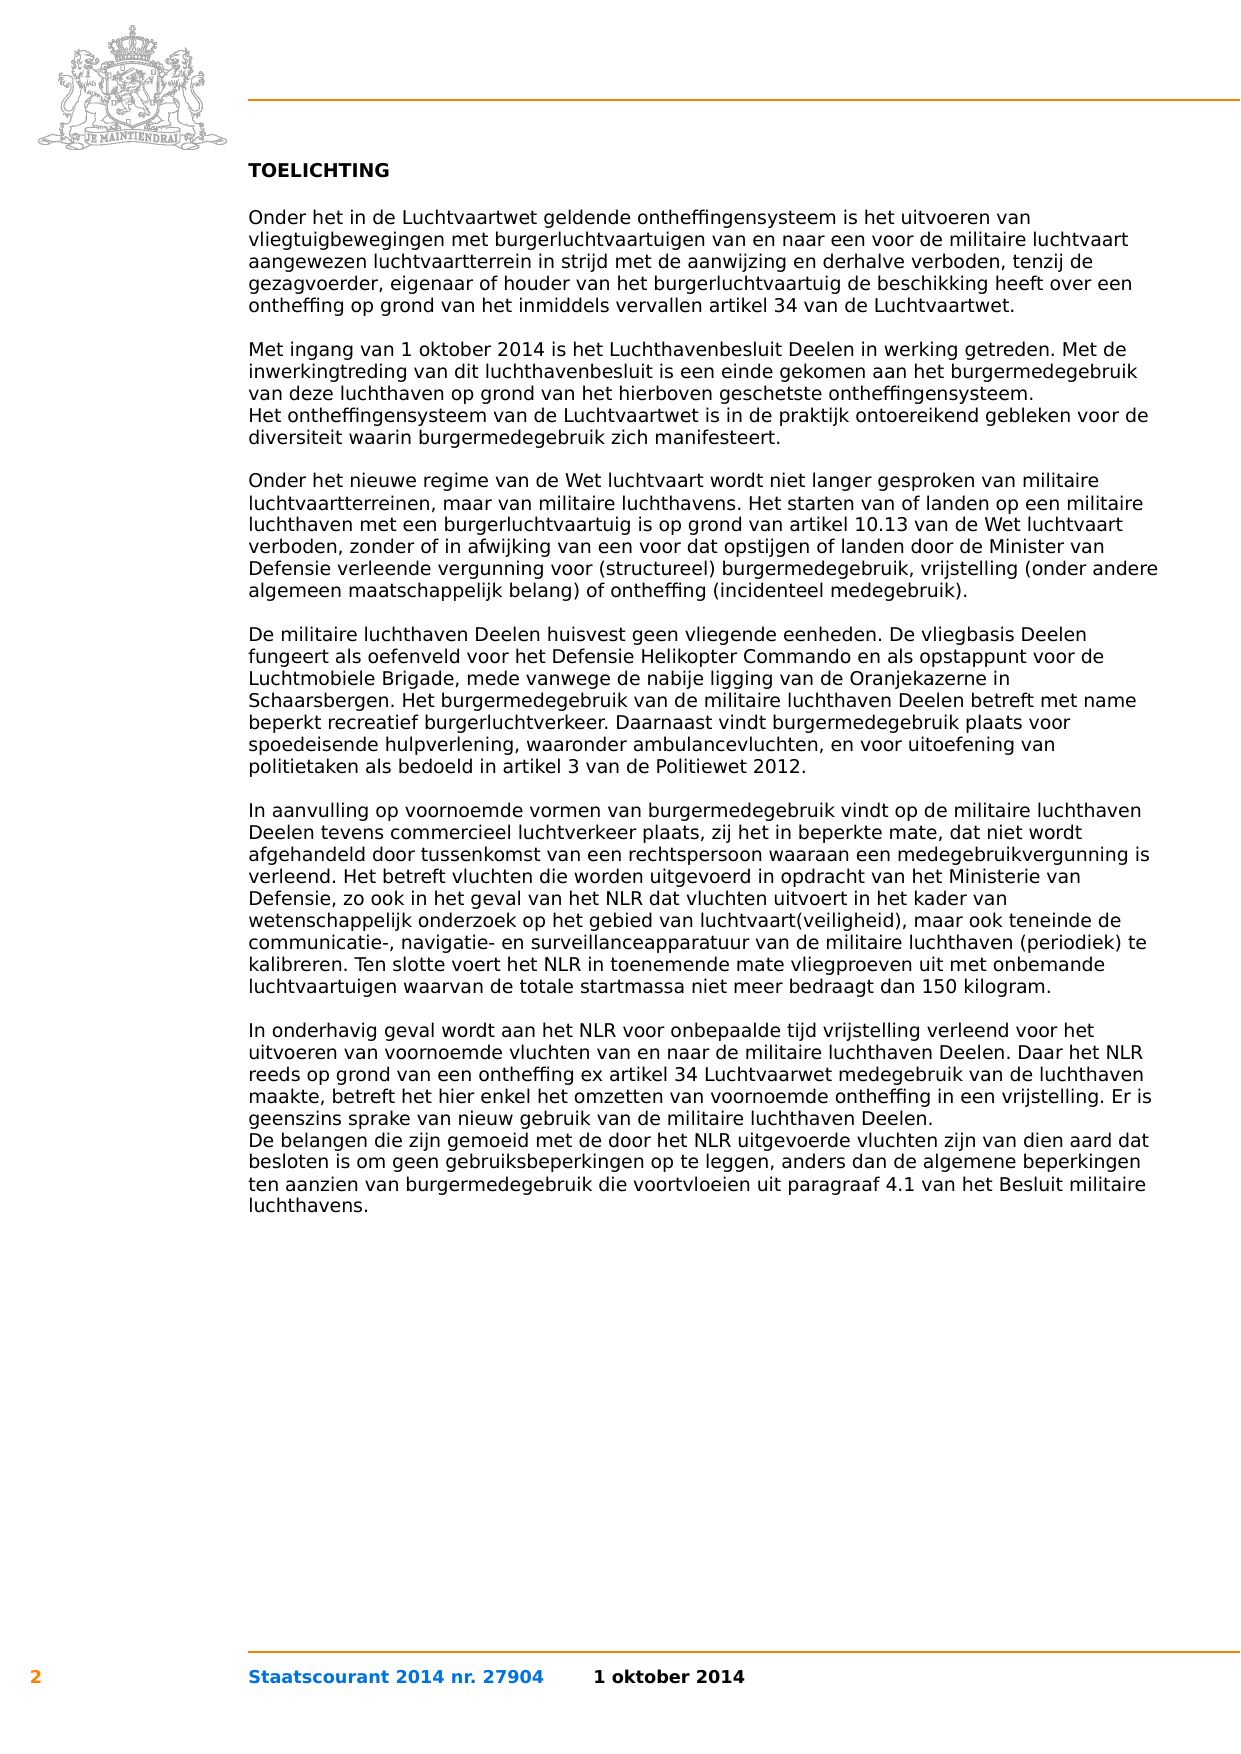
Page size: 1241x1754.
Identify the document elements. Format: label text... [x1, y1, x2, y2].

text Onder het in de Luchtvaartwet geldende ontheffingensysteem is het uitvoeren van vliegtuigbewegingen met burgerluchtvaartuigen van en naar een voor de militaire luchtvaart aangewezen luchtvaartterrein in strijd met de aanwijzing en derhalve verboden, tenzij de gezagvoerder, eigenaar of houder van het burgerluchtvaartuig de beschikking heeft over een ontheffing op grond van het inmiddels vervallen artikel 34 van de Luchtvaartwet. [248, 207, 1163, 317]
text De militaire luchthaven Deelen huisvest geen vliegende eenheden. De vliegbasis Deelen fungeert als oefenveld voor het Defensie Helikopter Commando en als opstappunt voor de Luchtmobiele Brigade, mede vanwege de nabije ligging van de Oranjekazerne in Schaarsbergen. Het burgermedegebruik van de militaire luchthaven Deelen betreft met name beperkt recreatief burgerluchtverkeer. Daarnaast vindt burgermedegebruik plaats voor spoedeisende hulpverlening, waaronder ambulancevluchten, en voor uitoefening van politietaken als bedoeld in artikel 3 van de Politiewet 2012. [248, 624, 1163, 778]
picture [38, 25, 227, 150]
text De belangen die zijn gemoeid met de door het NLR uitgevoerde vluchten zijn van dien aard dat besloten is om geen gebruiksbeperkingen op te leggen, anders dan de algemene beperkingen ten aanzien van burgermedegebruik die voortvloeien uit paragraaf 4.1 van het Besluit militaire luchthavens. [248, 1129, 1163, 1217]
text In onderhavig geval wordt aan het NLR voor onbepaalde tijd vrijstelling verleend voor het uitvoeren van voornoemde vluchten van en naar de militaire luchthaven Deelen. Daar het NLR reeds op grond van een ontheffing ex artikel 34 Luchtvaarwet medegebruik van de luchthaven maakte, betreft het hier enkel het omzetten van voornoemde ontheffing in een vrijstelling. Er is geenszins sprake van nieuw gebruik van de militaire luchthaven Deelen. [248, 1019, 1163, 1129]
text Met ingang van 1 oktober 2014 is het Luchthavenbesluit Deelen in werking getreden. Met de inwerkingtreding van dit luchthavenbesluit is een einde gekomen aan het burgermedegebruik van deze luchthaven op grond van het hierboven geschetste ontheffingensysteem. [248, 339, 1163, 404]
subtitle TOELICHTING [248, 160, 1163, 182]
text Het ontheffingensysteem van de Luchtvaartwet is in de praktijk ontoereikend gebleken voor de diversiteit waarin burgermedegebruik zich manifesteert. [248, 404, 1163, 448]
text In aanvulling op voornoemde vormen van burgermedegebruik vindt op de militaire luchthaven Deelen tevens commercieel luchtverkeer plaats, zij het in beperkte mate, dat niet wordt afgehandeld door tussenkomst van een rechtspersoon waaraan een medegebruikvergunning is verleend. Het betreft vluchten die worden uitgevoerd in opdracht van het Ministerie van Defensie, zo ook in het geval van het NLR dat vluchten uitvoert in het kader van wetenschappelijk onderzoek op het gebied van luchtvaart(veiligheid), maar ook teneinde de communicatie-, navigatie- en surveillanceapparatuur van de militaire luchthaven (periodiek) te kalibreren. Ten slotte voert het NLR in toenemende mate vliegproeven uit met onbemande luchtvaartuigen waarvan de totale startmassa niet meer bedraagt dan 150 kilogram. [248, 800, 1163, 998]
text Onder het nieuwe regime van de Wet luchtvaart wordt niet langer gesproken van militaire luchtvaartterreinen, maar van militaire luchthavens. Het starten van of landen op een militaire luchthaven met een burgerluchtvaartuig is op grond van artikel 10.13 van de Wet luchtvaart verboden, zonder of in afwijking van een voor dat opstijgen of landen door de Minister van Defensie verleende vergunning voor (structureel) burgermedegebruik, vrijstelling (onder andere algemeen maatschappelijk belang) of ontheffing (incidenteel medegebruik). [248, 470, 1163, 602]
